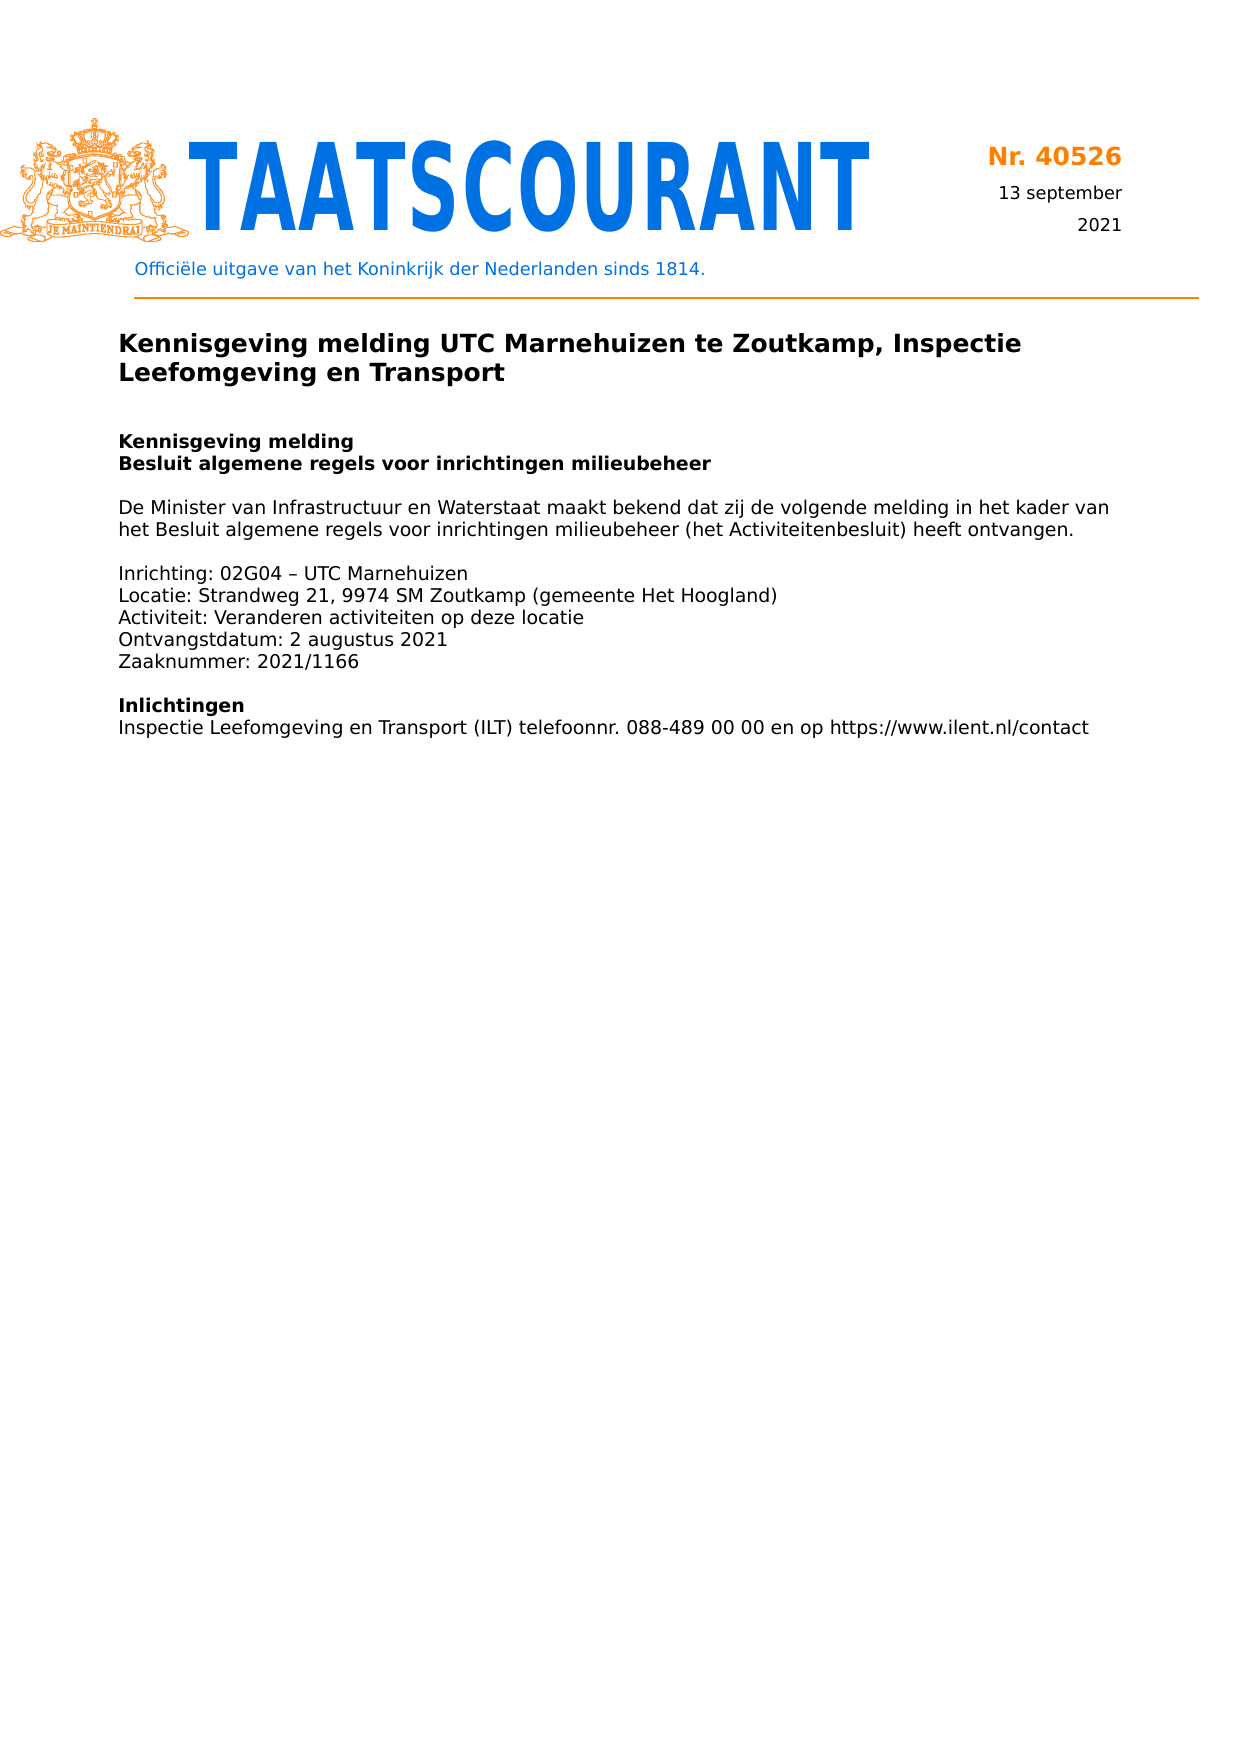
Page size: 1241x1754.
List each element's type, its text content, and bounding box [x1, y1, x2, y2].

text Inspectie Leefomgeving en Transport (ILT) telefoonnr. 088-489 00 00 en op https://www.ilent.nl/contact [118, 717, 1122, 739]
text Ontvangstdatum: 2 augustus 2021 [118, 629, 1122, 651]
text Activiteit: Veranderen activiteiten op deze locatie [118, 607, 1122, 629]
text Besluit algemene regels voor inrichtingen milieubeheer [118, 453, 1122, 475]
text Inrichting: 02G04 – UTC Marnehuizen [118, 563, 1122, 585]
text Kennisgeving melding [118, 431, 1122, 453]
table_header STAATSCOURANT [134, 118, 939, 259]
table_cell 2021 [939, 209, 1199, 259]
table_header [0, 242, 134, 297]
subtitle Kennisgeving melding UTC Marnehuizen te Zoutkamp, Inspectie Leefomgeving en Transport [118, 329, 1122, 387]
text Zaaknummer: 2021/1166 [118, 651, 1122, 673]
picture [0, 118, 189, 242]
table_cell Officiële uitgave van het Koninkrijk der Nederlanden sinds 1814. [134, 259, 1199, 297]
text De Minister van Infrastructuur en Waterstaat maakt bekend dat zij de volgende melding in het kader van het Besluit algemene regels voor inrichtingen milieubeheer (het Activiteitenbesluit) heeft ontvangen. [118, 497, 1122, 541]
table_cell 13 september [939, 177, 1199, 209]
text Locatie: Strandweg 21, 9974 SM Zoutkamp (gemeente Het Hoogland) [118, 585, 1122, 607]
text Inlichtingen [118, 695, 1122, 717]
table_header Nr. 40526 [939, 118, 1199, 177]
